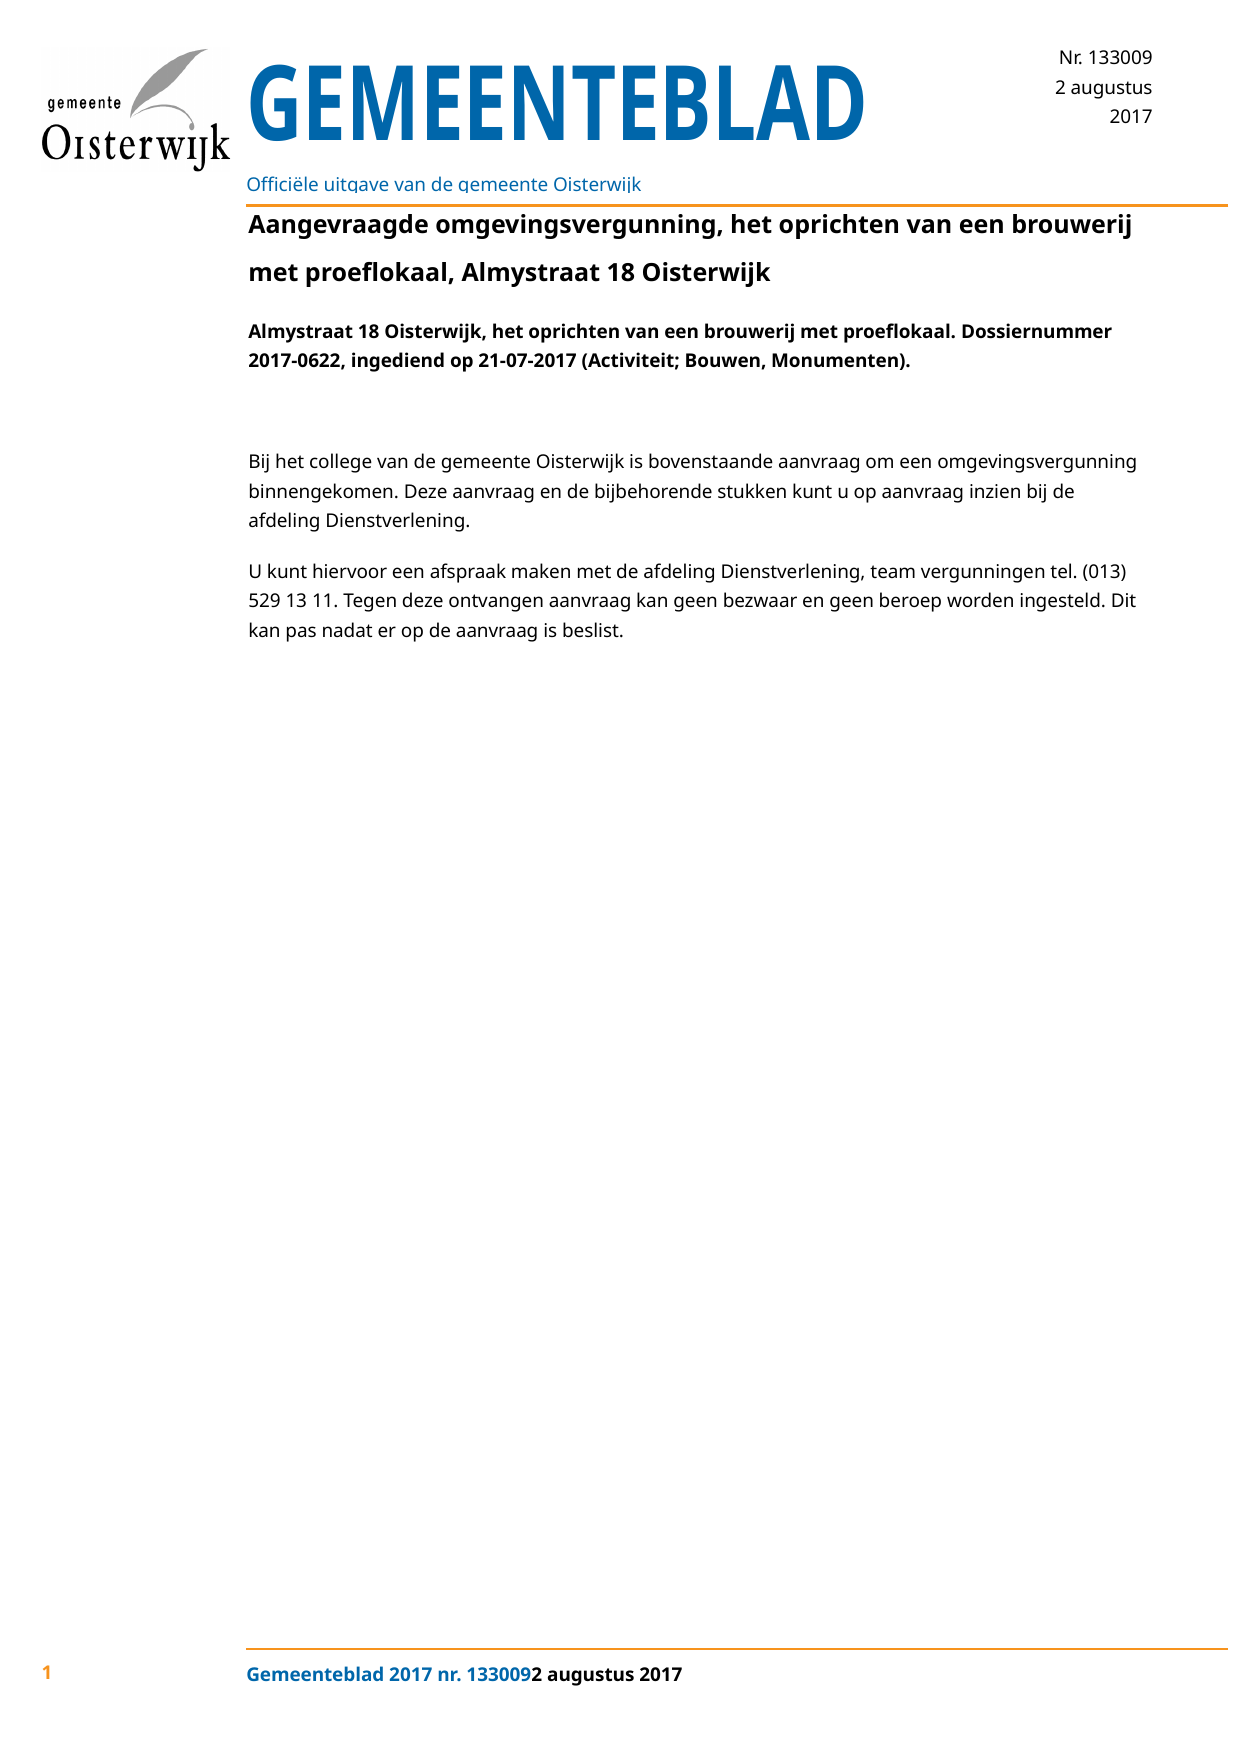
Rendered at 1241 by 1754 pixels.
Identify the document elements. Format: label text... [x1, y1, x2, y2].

text Almystraat 18 Oisterwijk, het oprichten van een brouwerij met proeflokaal. Dossiernummer 2017-0622, ingediend op 21-07-2017 (Activiteit; Bouwen, Monumenten). [248, 318, 1152, 373]
picture [41, 47, 231, 172]
text U kunt hiervoor een afspraak maken met de afdeling Dienstverlening, team vergunningen tel. (013) 529 13 11. Tegen deze ontvangen aanvraag kan geen bezwaar en geen beroep worden ingesteld. Dit kan pas nadat er op de aanvraag is beslist. [248, 558, 1152, 643]
text Aangevraagde omgevingsvergunning, het oprichten van een brouwerij met proeflokaal, Almystraat 18 Oisterwijk [248, 207, 1152, 288]
text Bij het college van de gemeente Oisterwijk is bovenstaande aanvraag om een omgevingsvergunning binnengekomen. Deze aanvraag en de bijbehorende stukken kunt u op aanvraag inzien bij de afdeling Dienstverlening. [248, 448, 1152, 533]
